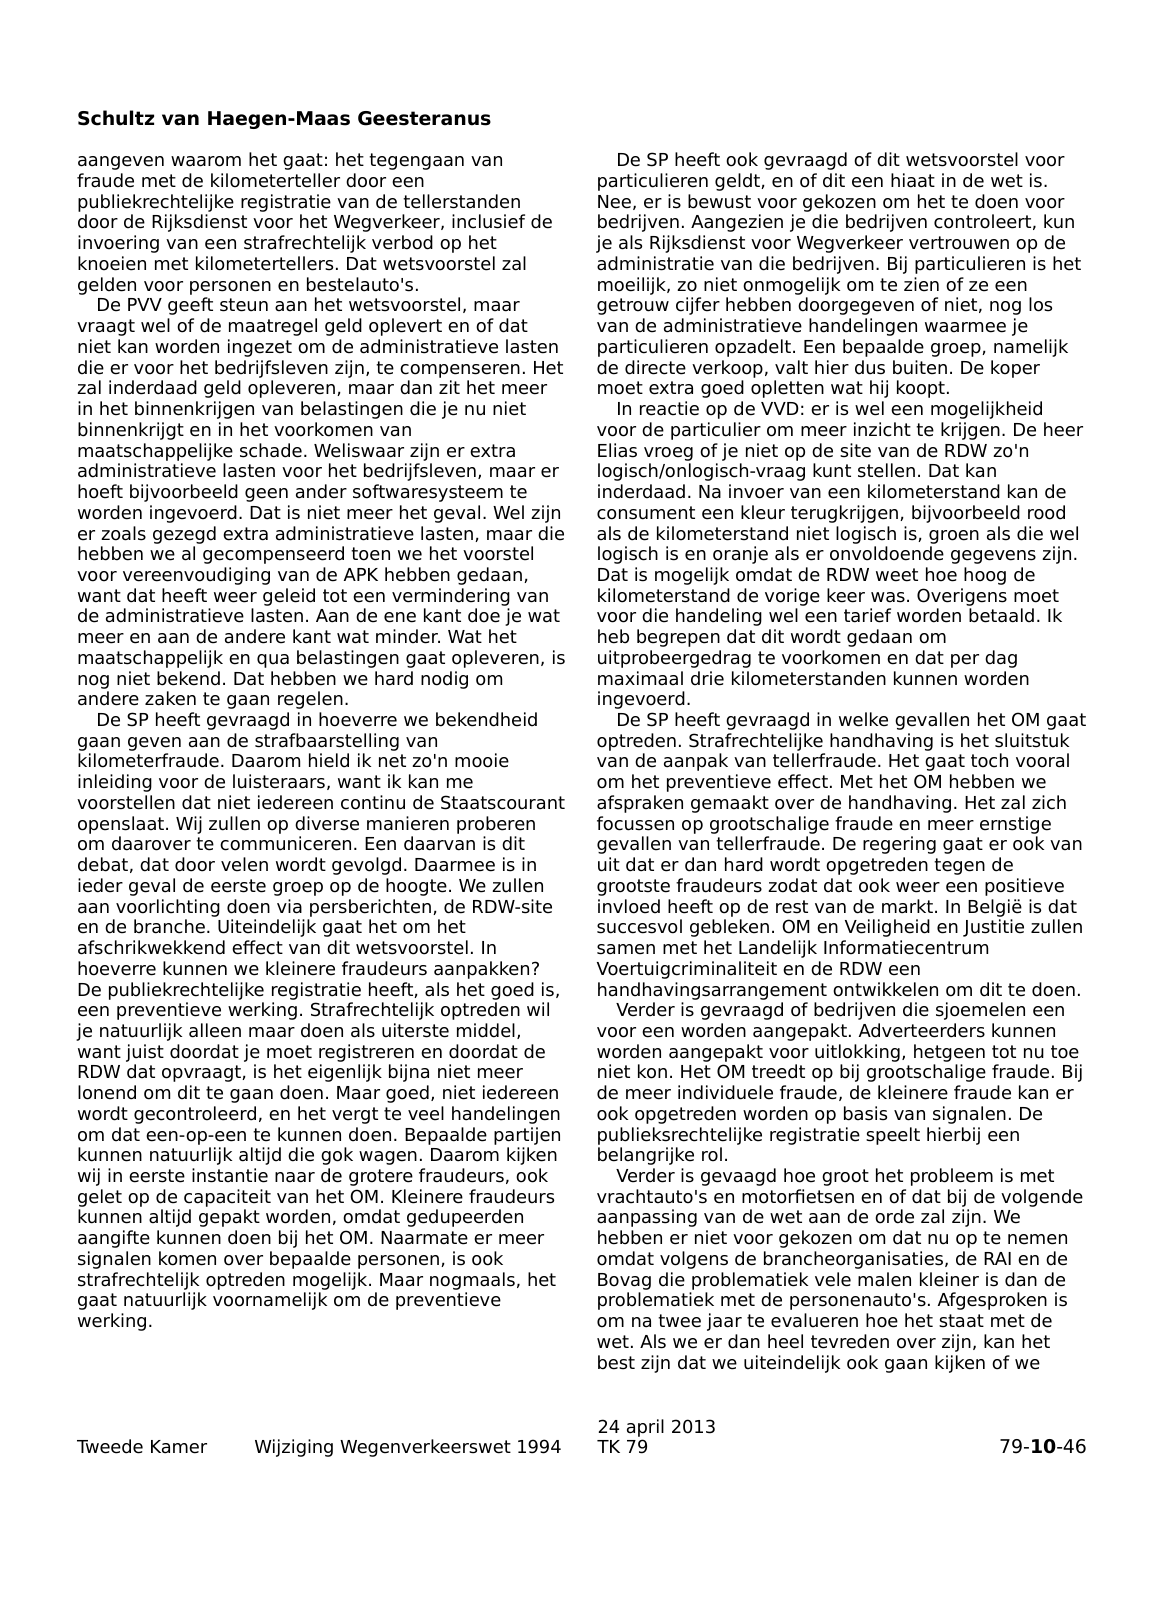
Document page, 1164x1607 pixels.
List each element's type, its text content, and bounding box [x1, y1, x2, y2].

text De PVV geeft steun aan het wetsvoorstel, maar vraagt wel of de maatregel geld oplevert en of dat niet kan worden ingezet om de administratieve lasten die er voor het bedrijfsleven zijn, te compenseren. Het zal inderdaad geld opleveren, maar dan zit het meer in het binnenkrijgen van belastingen die je nu niet binnenkrijgt en in het voorkomen van maatschappelijke schade. Weliswaar zijn er extra administratieve lasten voor het bedrijfsleven, maar er hoeft bijvoorbeeld geen ander softwaresysteem te worden ingevoerd. Dat is niet meer het geval. Wel zijn er zoals gezegd extra administratieve lasten, maar die hebben we al gecompenseerd toen we het voorstel voor vereenvoudiging van de APK hebben gedaan, want dat heeft weer geleid tot een vermindering van de administratieve lasten. Aan de ene kant doe je wat meer en aan de andere kant wat minder. Wat het maatschappelijk en qua belastingen gaat opleveren, is nog niet bekend. Dat hebben we hard nodig om andere zaken te gaan regelen. [77, 295, 567, 710]
text Verder is gevaagd hoe groot het probleem is met vrachtauto's en motorfietsen en of dat bij de volgende aanpassing van de wet aan de orde zal zijn. We hebben er niet voor gekozen om dat nu op te nemen omdat volgens de brancheorganisaties, de RAI en de Bovag die problematiek vele malen kleiner is dan de problematiek met de personenauto's. Afgesproken is om na twee jaar te evalueren hoe het staat met de wet. Als we er dan heel tevreden over zijn, kan het best zijn dat we uiteindelijk ook gaan kijken of we [596, 1166, 1087, 1373]
text De SP heeft ook gevraagd of dit wetsvoorstel voor particulieren geldt, en of dit een hiaat in de wet is. Nee, er is bewust voor gekozen om het te doen voor bedrijven. Aangezien je die bedrijven controleert, kun je als Rijksdienst voor Wegverkeer vertrouwen op de administratie van die bedrijven. Bij particulieren is het moeilijk, zo niet onmogelijk om te zien of ze een getrouw cijfer hebben doorgegeven of niet, nog los van de administratieve handelingen waarmee je particulieren opzadelt. Een bepaalde groep, namelijk de directe verkoop, valt hier dus buiten. De koper moet extra goed opletten wat hij koopt. [596, 150, 1087, 399]
text aangeven waarom het gaat: het tegengaan van fraude met de kilometerteller door een publiekrechtelijke registratie van de tellerstanden door de Rijksdienst voor het Wegverkeer, inclusief de invoering van een strafrechtelijk verbod op het knoeien met kilometertellers. Dat wetsvoorstel zal gelden voor personen en bestelauto's. [77, 150, 567, 295]
text De SP heeft gevraagd in hoeverre we bekendheid gaan geven aan de strafbaarstelling van kilometerfraude. Daarom hield ik net zo'n mooie inleiding voor de luisteraars, want ik kan me voorstellen dat niet iedereen continu de Staatscourant openslaat. Wij zullen op diverse manieren proberen om daarover te communiceren. Een daarvan is dit debat, dat door velen wordt gevolgd. Daarmee is in ieder geval de eerste groep op de hoogte. We zullen aan voorlichting doen via persberichten, de RDW-site en de branche. Uiteindelijk gaat het om het afschrikwekkend effect van dit wetsvoorstel. In hoeverre kunnen we kleinere fraudeurs aanpakken? De publiekrechtelijke registratie heeft, als het goed is, een preventieve werking. Strafrechtelijk optreden wil je natuurlijk alleen maar doen als uiterste middel, want juist doordat je moet registreren en doordat de RDW dat opvraagt, is het eigenlijk bijna niet meer lonend om dit te gaan doen. Maar goed, niet iedereen wordt gecontroleerd, en het vergt te veel handelingen om dat een-op-een te kunnen doen. Bepaalde partijen kunnen natuurlijk altijd die gok wagen. Daarom kijken wij in eerste instantie naar de grotere fraudeurs, ook gelet op de capaciteit van het OM. Kleinere fraudeurs kunnen altijd gepakt worden, omdat gedupeerden aangifte kunnen doen bij het OM. Naarmate er meer signalen komen over bepaalde personen, is ook strafrechtelijk optreden mogelijk. Maar nogmaals, het gaat natuurlijk voornamelijk om de preventieve werking. [77, 710, 567, 1332]
text De SP heeft gevraagd in welke gevallen het OM gaat optreden. Strafrechtelijke handhaving is het sluitstuk van de aanpak van tellerfraude. Het gaat toch vooral om het preventieve effect. Met het OM hebben we afspraken gemaakt over de handhaving. Het zal zich focussen op grootschalige fraude en meer ernstige gevallen van tellerfraude. De regering gaat er ook van uit dat er dan hard wordt opgetreden tegen de grootste fraudeurs zodat dat ook weer een positieve invloed heeft op de rest van de markt. In België is dat succesvol gebleken. OM en Veiligheid en Justitie zullen samen met het Landelijk Informatiecentrum Voertuigcriminaliteit en de RDW een handhavingsarrangement ontwikkelen om dit te doen. [596, 710, 1087, 1000]
text In reactie op de VVD: er is wel een mogelijkheid voor de particulier om meer inzicht te krijgen. De heer Elias vroeg of je niet op de site van de RDW zo'n logisch/onlogisch-vraag kunt stellen. Dat kan inderdaad. Na invoer van een kilometerstand kan de consument een kleur terugkrijgen, bijvoorbeeld rood als de kilometerstand niet logisch is, groen als die wel logisch is en oranje als er onvoldoende gegevens zijn. Dat is mogelijk omdat de RDW weet hoe hoog de kilometerstand de vorige keer was. Overigens moet voor die handeling wel een tarief worden betaald. Ik heb begrepen dat dit wordt gedaan om uitprobeergedrag te voorkomen en dat per dag maximaal drie kilometerstanden kunnen worden ingevoerd. [596, 399, 1087, 710]
text Verder is gevraagd of bedrijven die sjoemelen een voor een worden aangepakt. Adverteerders kunnen worden aangepakt voor uitlokking, hetgeen tot nu toe niet kon. Het OM treedt op bij grootschalige fraude. Bij de meer individuele fraude, de kleinere fraude kan er ook opgetreden worden op basis van signalen. De publieksrechtelijke registratie speelt hierbij een belangrijke rol. [596, 1000, 1087, 1166]
